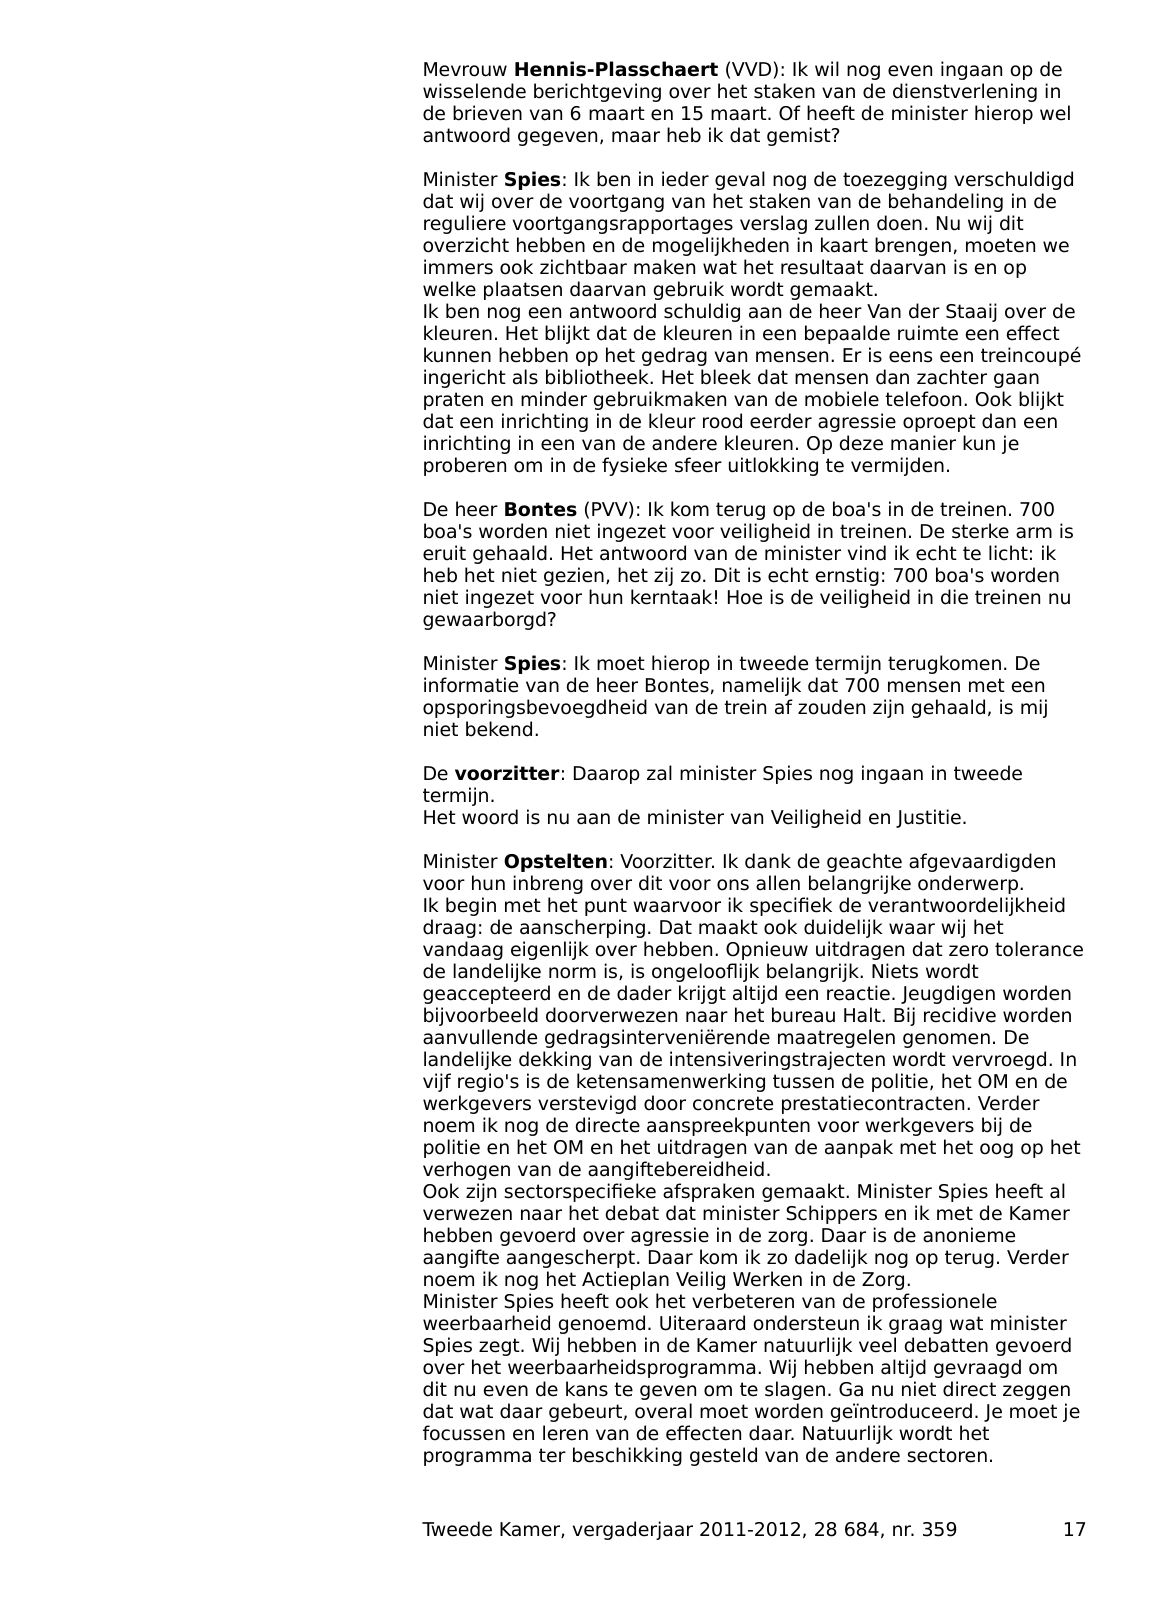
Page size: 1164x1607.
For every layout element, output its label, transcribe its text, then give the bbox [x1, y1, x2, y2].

text De heer Bontes (PVV): Ik kom terug op de boa's in de treinen. 700 boa's worden niet ingezet voor veiligheid in treinen. De sterke arm is eruit gehaald. Het antwoord van de minister vind ik echt te licht: ik heb het niet gezien, het zij zo. Dit is echt ernstig: 700 boa's worden niet ingezet voor hun kerntaak! Hoe is de veiligheid in die treinen nu gewaarborgd? [422, 499, 1087, 631]
text Ik ben nog een antwoord schuldig aan de heer Van der Staaij over de kleuren. Het blijkt dat de kleuren in een bepaalde ruimte een effect kunnen hebben op het gedrag van mensen. Er is eens een treincoupé ingericht als bibliotheek. Het bleek dat mensen dan zachter gaan praten en minder gebruikmaken van de mobiele telefoon. Ook blijkt dat een inrichting in de kleur rood eerder agressie oproept dan een inrichting in een van de andere kleuren. Op deze manier kun je proberen om in de fysieke sfeer uitlokking te vermijden. [422, 301, 1087, 477]
text Mevrouw Hennis-Plasschaert (VVD): Ik wil nog even ingaan op de wisselende berichtgeving over het staken van de dienstverlening in de brieven van 6 maart en 15 maart. Of heeft de minister hierop wel antwoord gegeven, maar heb ik dat gemist? [422, 59, 1087, 147]
text Ook zijn sectorspecifieke afspraken gemaakt. Minister Spies heeft al verwezen naar het debat dat minister Schippers en ik met de Kamer hebben gevoerd over agressie in de zorg. Daar is de anonieme aangifte aangescherpt. Daar kom ik zo dadelijk nog op terug. Verder noem ik nog het Actieplan Veilig Werken in de Zorg. [422, 1181, 1087, 1291]
text De voorzitter: Daarop zal minister Spies nog ingaan in tweede termijn. [422, 763, 1087, 807]
text Minister Spies: Ik ben in ieder geval nog de toezegging verschuldigd dat wij over de voortgang van het staken van de behandeling in de reguliere voortgangsrapportages verslag zullen doen. Nu wij dit overzicht hebben en de mogelijkheden in kaart brengen, moeten we immers ook zichtbaar maken wat het resultaat daarvan is en op welke plaatsen daarvan gebruik wordt gemaakt. [422, 169, 1087, 301]
text Minister Spies: Ik moet hierop in tweede termijn terugkomen. De informatie van de heer Bontes, namelijk dat 700 mensen met een opsporingsbevoegdheid van de trein af zouden zijn gehaald, is mij niet bekend. [422, 653, 1087, 741]
text Het woord is nu aan de minister van Veiligheid en Justitie. [422, 807, 1087, 829]
text Minister Opstelten: Voorzitter. Ik dank de geachte afgevaardigden voor hun inbreng over dit voor ons allen belangrijke onderwerp. [422, 851, 1087, 895]
text Minister Spies heeft ook het verbeteren van de professionele weerbaarheid genoemd. Uiteraard ondersteun ik graag wat minister Spies zegt. Wij hebben in de Kamer natuurlijk veel debatten gevoerd over het weerbaarheidsprogramma. Wij hebben altijd gevraagd om dit nu even de kans te geven om te slagen. Ga nu niet direct zeggen dat wat daar gebeurt, overal moet worden geïntroduceerd. Je moet je focussen en leren van de effecten daar. Natuurlijk wordt het programma ter beschikking gesteld van de andere sectoren. [422, 1291, 1087, 1467]
text Ik begin met het punt waarvoor ik specifiek de verantwoordelijkheid draag: de aanscherping. Dat maakt ook duidelijk waar wij het vandaag eigenlijk over hebben. Opnieuw uitdragen dat zero tolerance de landelijke norm is, is ongelooflijk belangrijk. Niets wordt geaccepteerd en de dader krijgt altijd een reactie. Jeugdigen worden bijvoorbeeld doorverwezen naar het bureau Halt. Bij recidive worden aanvullende gedragsinterveniërende maatregelen genomen. De landelijke dekking van de intensiveringstrajecten wordt vervroegd. In vijf regio's is de ketensamenwerking tussen de politie, het OM en de werkgevers verstevigd door concrete prestatiecontracten. Verder noem ik nog de directe aanspreekpunten voor werkgevers bij de politie en het OM en het uitdragen van de aanpak met het oog op het verhogen van de aangiftebereidheid. [422, 895, 1087, 1181]
